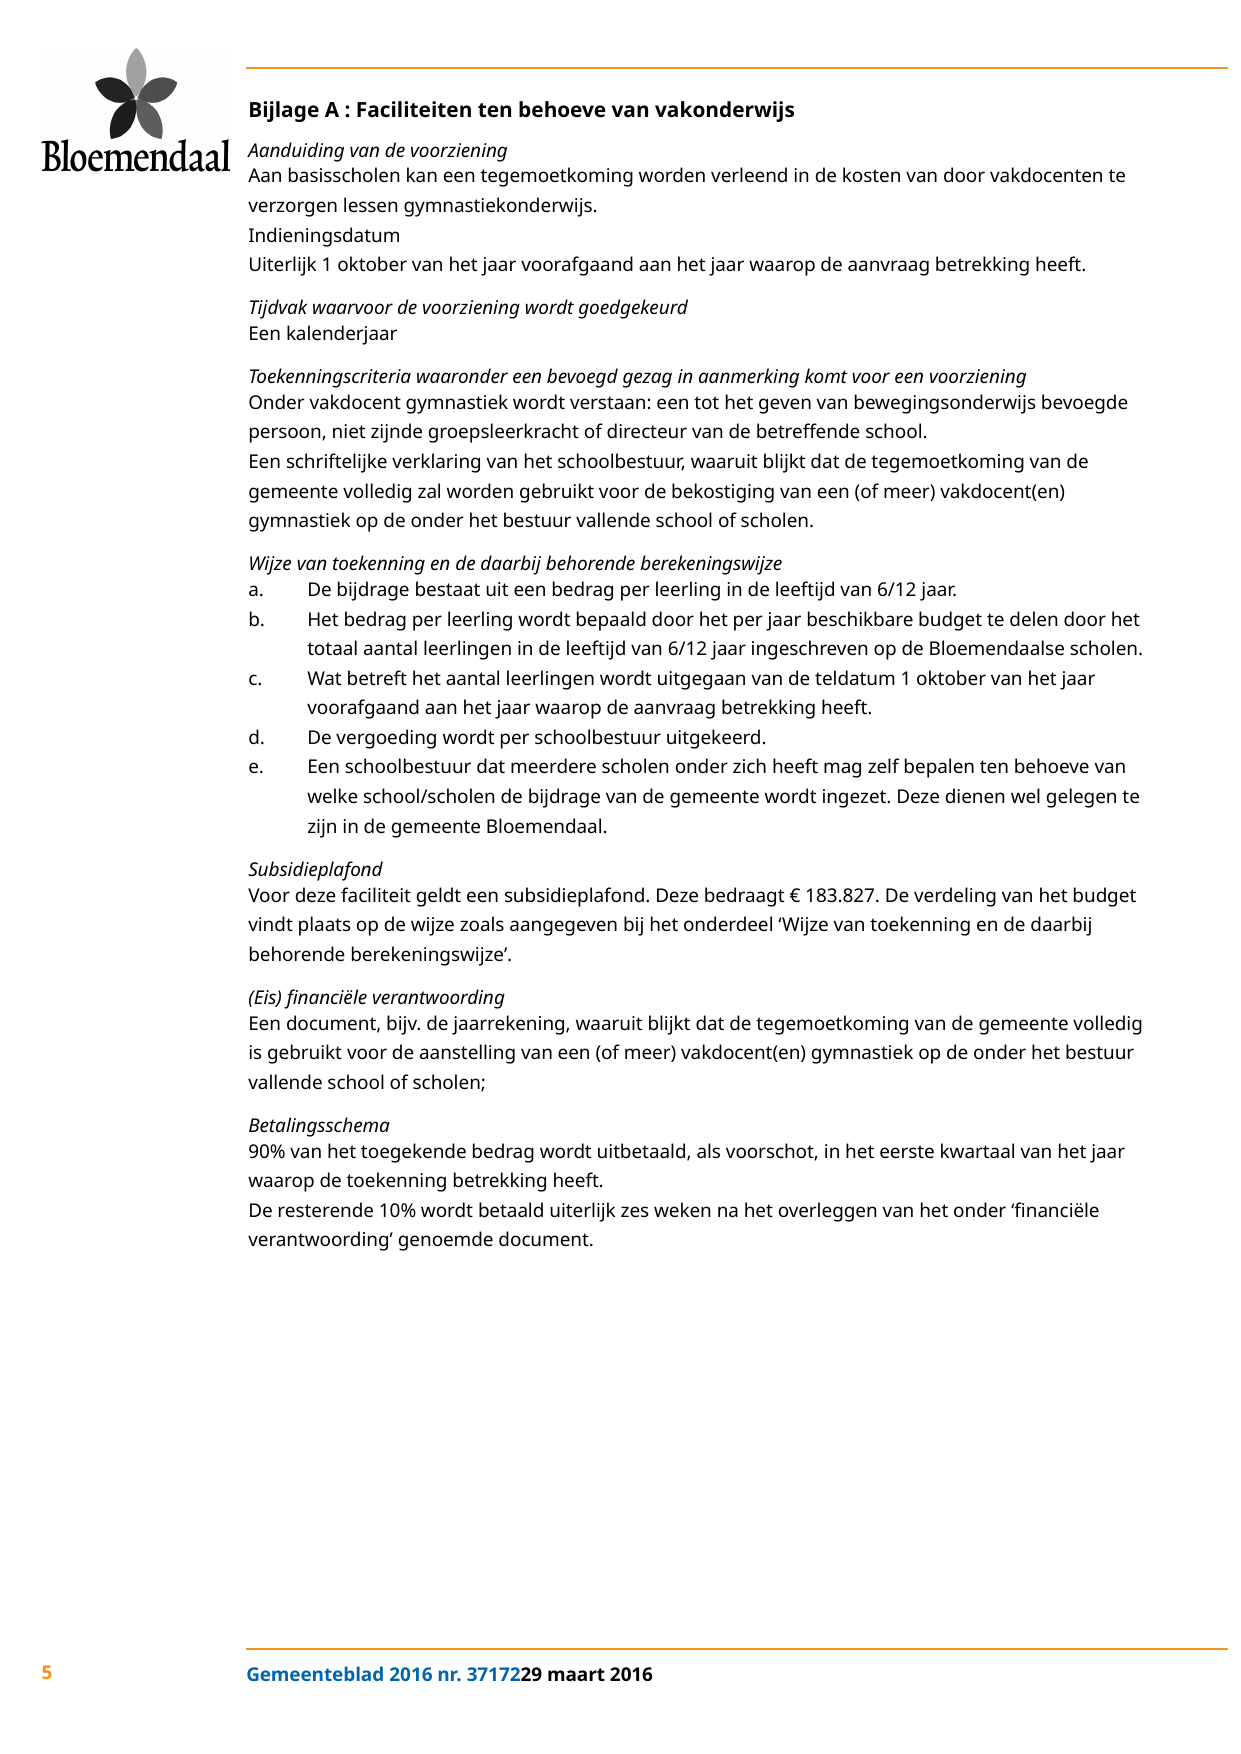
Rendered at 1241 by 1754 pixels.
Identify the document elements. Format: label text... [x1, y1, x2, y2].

text Een kalenderjaar [248, 320, 1152, 346]
list Een schoolbestuur dat meerdere scholen onder zich heeft mag zelf bepalen ten behoeve van welke school/scholen de bijdrage van de gemeente wordt ingezet. Deze dienen wel gelegen te zijn in de gemeente Bloemendaal. [248, 754, 1152, 839]
list Het bedrag per leerling wordt bepaald door het per jaar beschikbare budget te delen door het totaal aantal leerlingen in de leeftijd van 6/12 jaar ingeschreven op de Bloemendaalse scholen. [248, 606, 1152, 661]
text Aan basisscholen kan een tegemoetkoming worden verleend in de kosten van door vakdocenten te verzorgen lessen gymnastiekonderwijs. [248, 163, 1152, 218]
text De resterende 10% wordt betaald uiterlijk zes weken na het overleggen van het onder ‘financiële verantwoording’ genoemde document. [248, 1197, 1152, 1252]
list De vergoeding wordt per schoolbestuur uitgekeerd. [248, 724, 1152, 750]
text Indieningsdatum [248, 222, 1152, 247]
text Bijlage A : Faciliteiten ten behoeve van vakonderwijs [248, 95, 1152, 123]
text Tijdvak waarvoor de voorziening wordt goedgekeurd [248, 294, 1152, 320]
list De bijdrage bestaat uit een bedrag per leerling in de leeftijd van 6/12 jaar. [248, 576, 1152, 602]
text Toekenningscriteria waaronder een bevoegd gezag in aanmerking komt voor een voorziening [248, 363, 1152, 389]
text Subsidieplafond [248, 856, 1152, 882]
text Aanduiding van de voorziening [248, 137, 1152, 163]
text Betalingsschema [248, 1112, 1152, 1138]
text Een document, bijv. de jaarrekening, waaruit blijkt dat de tegemoetkoming van de gemeente volledig is gebruikt voor de aanstelling van een (of meer) vakdocent(en) gymnastiek op de onder het bestuur vallende school of scholen; [248, 1010, 1152, 1095]
text Voor deze faciliteit geldt een subsidieplafond. Deze bedraagt € 183.827. De verdeling van het budget vindt plaats op de wijze zoals aangegeven bij het onderdeel ‘Wijze van toekenning en de daarbij behorende berekeningswijze’. [248, 882, 1152, 967]
text 90% van het toegekende bedrag wordt uitbetaald, als voorschot, in het eerste kwartaal van het jaar waarop de toekenning betrekking heeft. [248, 1138, 1152, 1193]
text Wijze van toekenning en de daarbij behorende berekeningswijze [248, 551, 1152, 576]
text Een schriftelijke verklaring van het schoolbestuur, waaruit blijkt dat de tegemoetkoming van de gemeente volledig zal worden gebruikt voor de bekostiging van een (of meer) vakdocent(en) gymnastiek op de onder het bestuur vallende school of scholen. [248, 448, 1152, 533]
picture [41, 47, 231, 172]
text Onder vakdocent gymnastiek wordt verstaan: een tot het geven van bewegingsonderwijs bevoegde persoon, niet zijnde groepsleerkracht of directeur van de betreffende school. [248, 389, 1152, 444]
text (Eis) financiële verantwoording [248, 984, 1152, 1010]
list Wat betreft het aantal leerlingen wordt uitgegaan van de teldatum 1 oktober van het jaar voorafgaand aan het jaar waarop de aanvraag betrekking heeft. [248, 665, 1152, 720]
text Uiterlijk 1 oktober van het jaar voorafgaand aan het jaar waarop de aanvraag betrekking heeft. [248, 251, 1152, 277]
